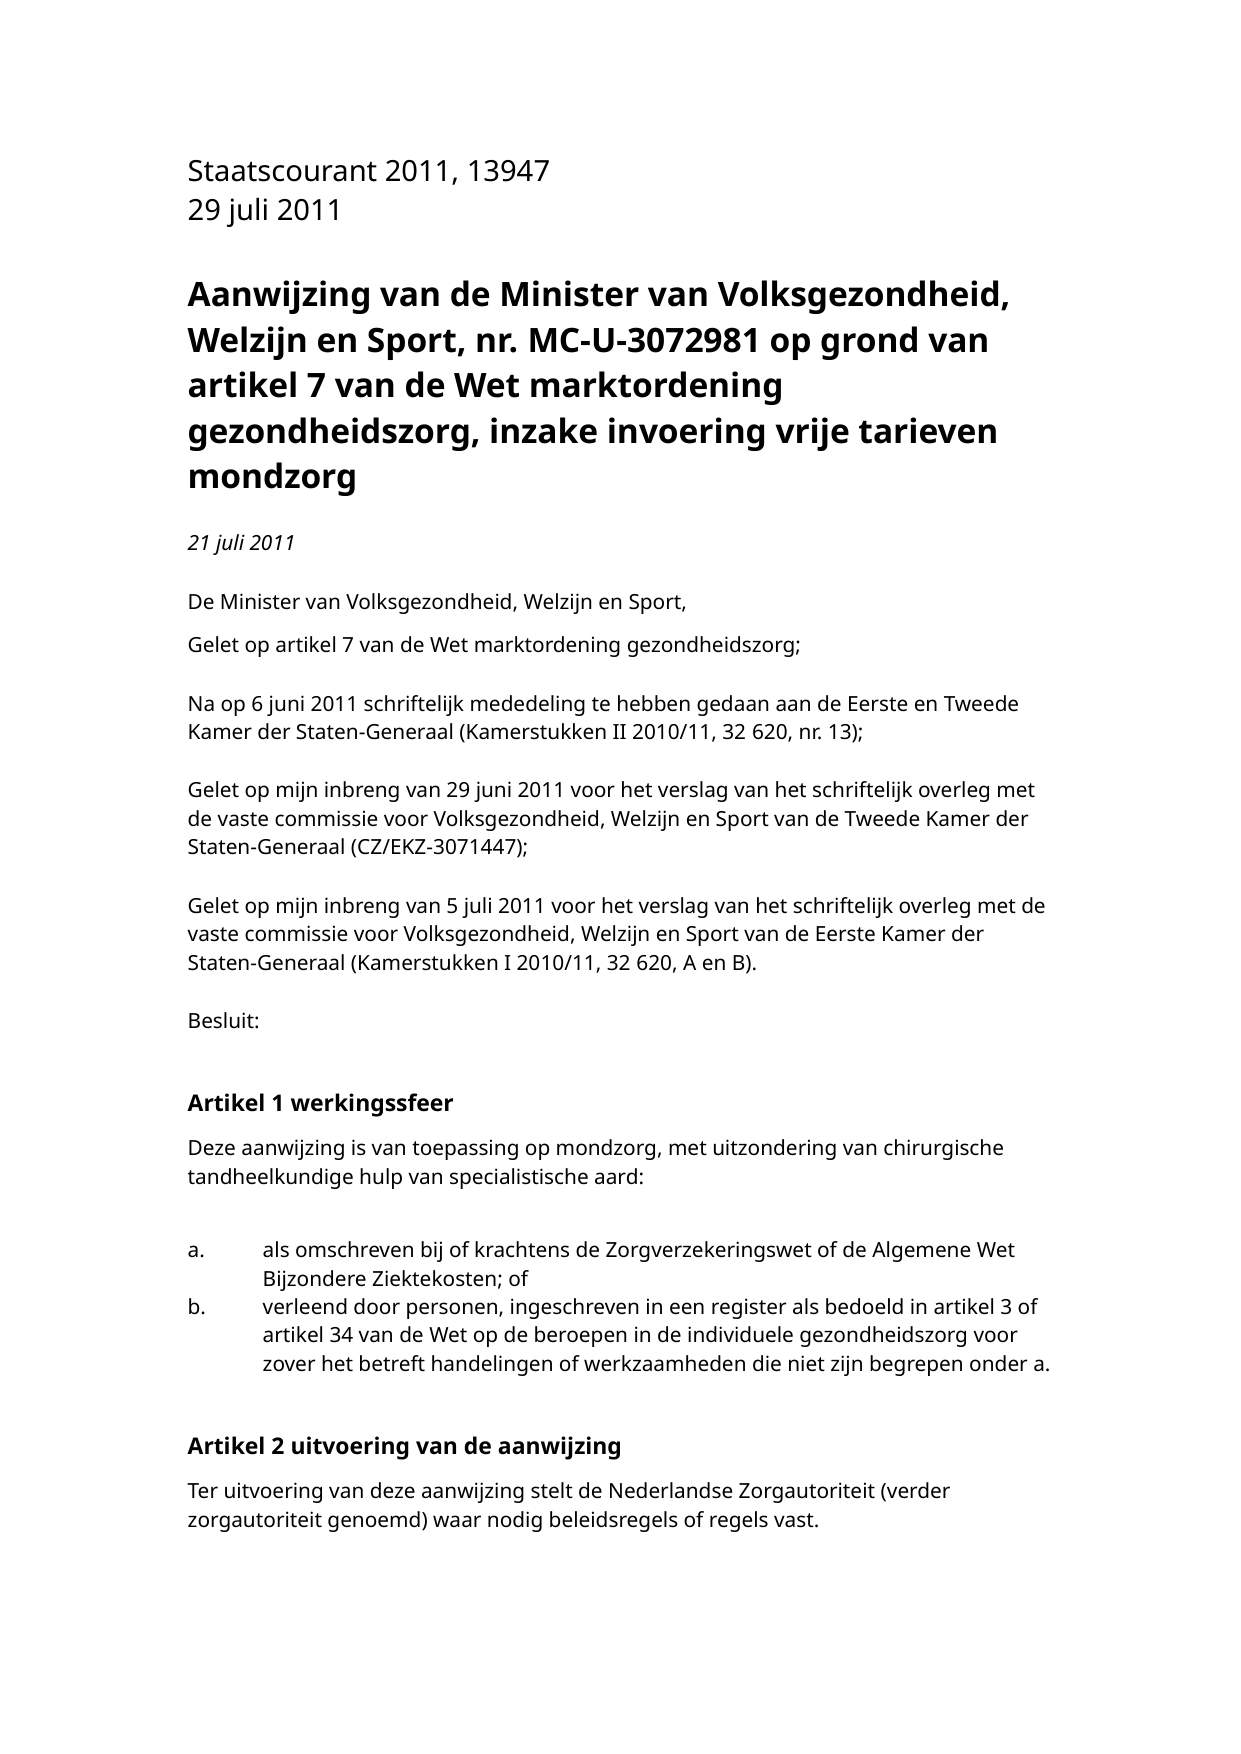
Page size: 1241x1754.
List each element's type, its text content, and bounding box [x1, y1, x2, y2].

text Staatscourant 2011, 13947 [187, 150, 1053, 190]
text Besluit: [187, 1006, 1053, 1035]
text 29 juli 2011 [187, 190, 1053, 229]
list verleend door personen, ingeschreven in een register als bedoeld in artikel 3 of artikel 34 van de Wet op de beroepen in de individuele gezondheidszorg voor zover het betreft handelingen of werkzaamheden die niet zijn begrepen onder a. [187, 1292, 1053, 1377]
text Ter uitvoering van deze aanwijzing stelt de Nederlandse Zorgautoriteit (verder zorgautoriteit genoemd) waar nodig beleidsregels of regels vast. [187, 1476, 1053, 1533]
subtitle Aanwijzing van de Minister van Volksgezondheid, Welzijn en Sport, nr. MC-U-3072981 op grond van artikel 7 van de Wet marktordening gezondheidszorg, inzake invoering vrije tarieven mondzorg [187, 271, 1053, 498]
text De Minister van Volksgezondheid, Welzijn en Sport, [187, 587, 1053, 615]
list als omschreven bij of krachtens de Zorgverzekeringswet of de Algemene Wet Bijzondere Ziektekosten; of [187, 1235, 1053, 1292]
subtitle Artikel 2 uitvoering van de aanwijzing [187, 1430, 1053, 1461]
text Gelet op mijn inbreng van 29 juni 2011 voor het verslag van het schriftelijk overleg met de vaste commissie voor Volksgezondheid, Welzijn en Sport van de Tweede Kamer der Staten-Generaal (CZ/EKZ-3071447); [187, 776, 1053, 861]
text Na op 6 juni 2011 schriftelijk mededeling te hebben gedaan aan de Eerste en Tweede Kamer der Staten-Generaal (Kamerstukken II 2010/11, 32 620, nr. 13); [187, 689, 1053, 746]
text Deze aanwijzing is van toepassing op mondzorg, met uitzondering van chirurgische tandheelkundige hulp van specialistische aard: [187, 1133, 1053, 1190]
subtitle Artikel 1 werkingssfeer [187, 1087, 1053, 1118]
text Gelet op artikel 7 van de Wet marktordening gezondheidszorg; [187, 630, 1053, 659]
text Gelet op mijn inbreng van 5 juli 2011 voor het verslag van het schriftelijk overleg met de vaste commissie voor Volksgezondheid, Welzijn en Sport van de Eerste Kamer der Staten-Generaal (Kamerstukken I 2010/11, 32 620, A en B). [187, 891, 1053, 976]
text 21 juli 2011 [187, 528, 1053, 557]
